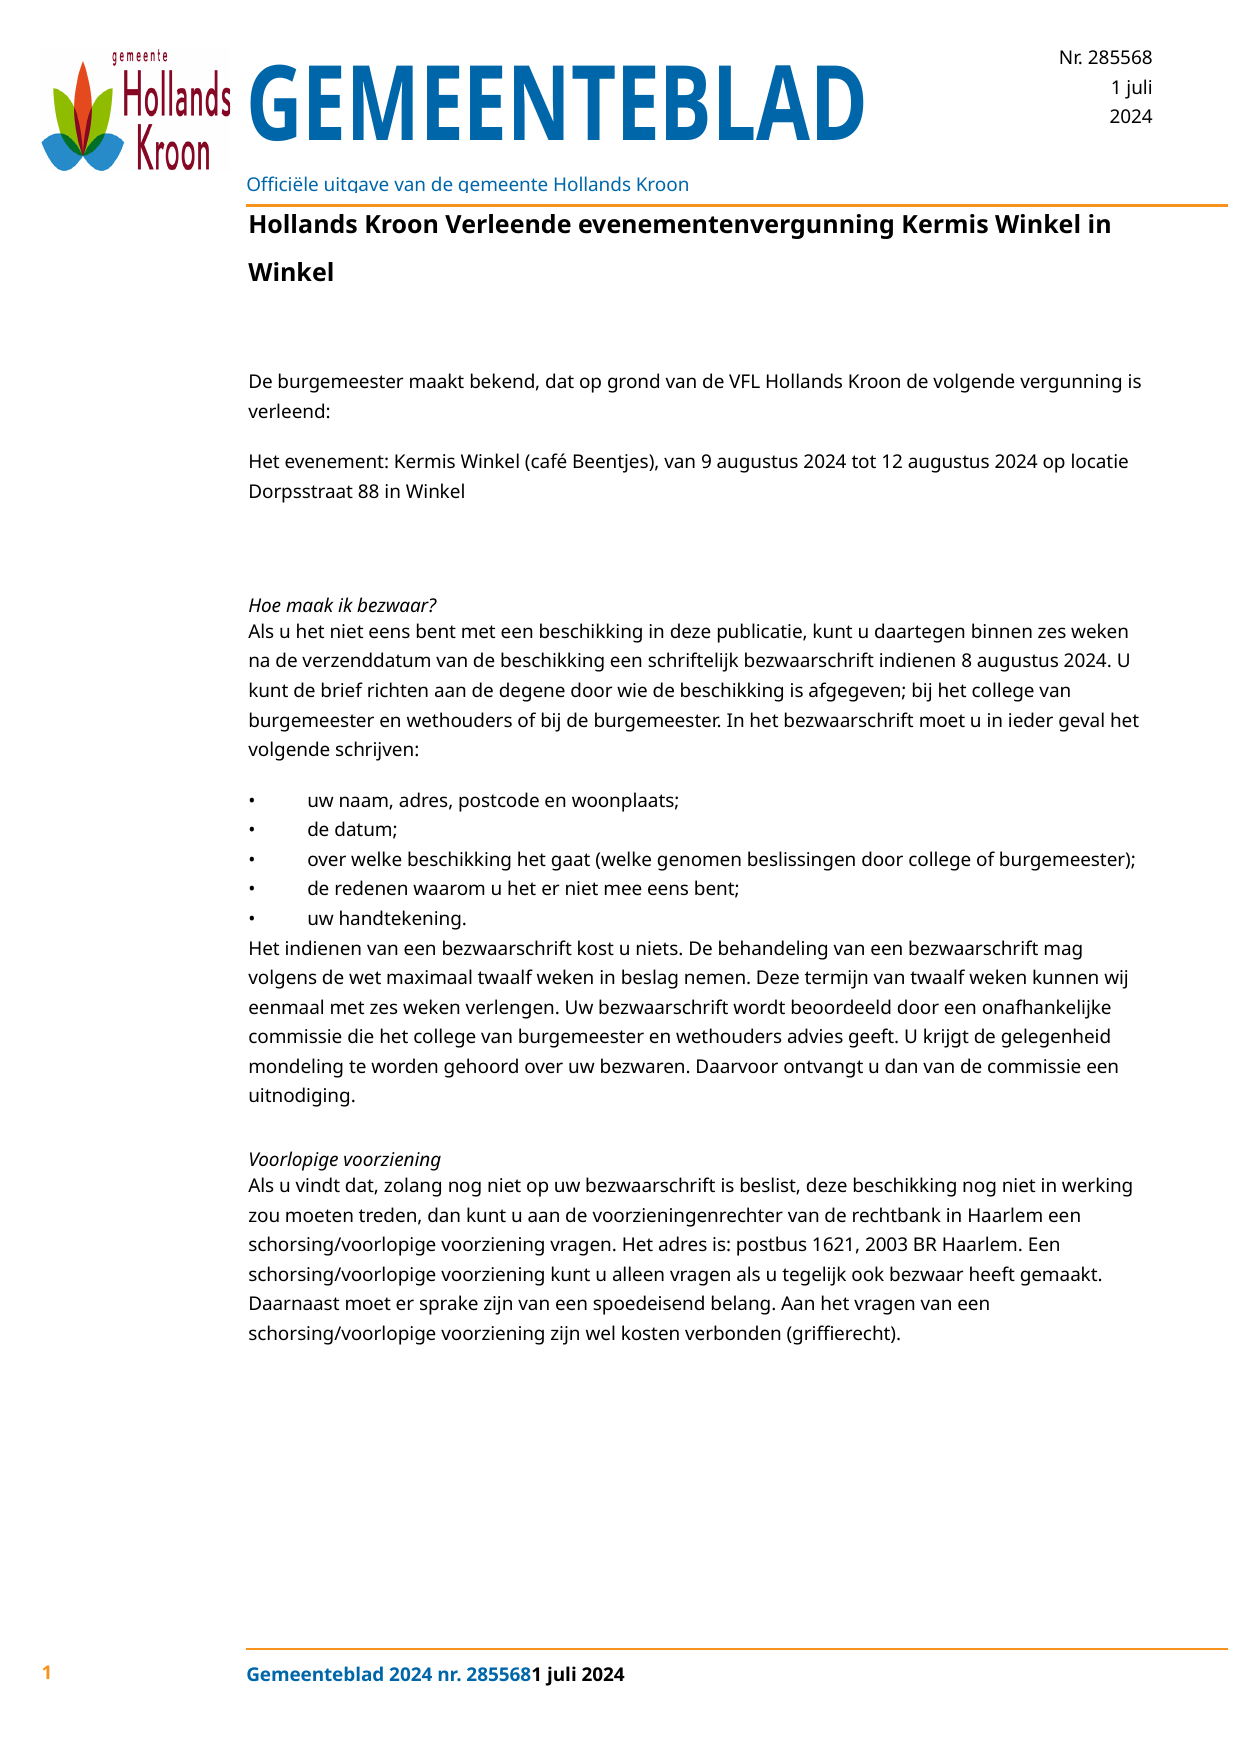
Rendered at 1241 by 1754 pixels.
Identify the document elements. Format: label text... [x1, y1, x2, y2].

text De burgemeester maakt bekend, dat op grond van de VFL Hollands Kroon de volgende vergunning is verleend: [248, 368, 1152, 424]
picture [41, 47, 231, 172]
text Voorlopige voorziening [248, 1147, 1152, 1172]
list de redenen waarom u het er niet mee eens bent; [248, 876, 1152, 901]
list uw naam, adres, postcode en woonplaats; [248, 787, 1152, 812]
text Als u vindt dat, zolang nog niet op uw bezwaarschrift is beslist, deze beschikking nog niet in werking zou moeten treden, dan kunt u aan de voorzieningenrechter van de rechtbank in Haarlem een schorsing/voorlopige voorziening vragen. Het adres is: postbus 1621, 2003 BR Haarlem. Een schorsing/voorlopige voorziening kunt u alleen vragen als u tegelijk ook bezwaar heeft gemaakt. Daarnaast moet er sprake zijn van een spoedeisend belang. Aan het vragen van een schorsing/voorlopige voorziening zijn wel kosten verbonden (griffierecht). [248, 1172, 1152, 1346]
text Het indienen van een bezwaarschrift kost u niets. De behandeling van een bezwaarschrift mag volgens de wet maximaal twaalf weken in beslag nemen. Deze termijn van twaalf weken kunnen wij eenmaal met zes weken verlengen. Uw bezwaarschrift wordt beoordeeld door een onafhankelijke commissie die het college van burgemeester en wethouders advies geeft. U krijgt de gelegenheid mondeling te worden gehoord over uw bezwaren. Daarvoor ontvangt u dan van de commissie een uitnodiging. [248, 935, 1152, 1108]
text Als u het niet eens bent met een beschikking in deze publicatie, kunt u daartegen binnen zes weken na de verzenddatum van de beschikking een schriftelijk bezwaarschrift indienen 8 augustus 2024. U kunt de brief richten aan de degene door wie de beschikking is afgegeven; bij het college van burgemeester en wethouders of bij de burgemeester. In het bezwaarschrift moet u in ieder geval het volgende schrijven: [248, 618, 1152, 762]
text Hoe maak ik bezwaar? [248, 592, 1152, 618]
list de datum; [248, 816, 1152, 842]
list over welke beschikking het gaat (welke genomen beslissingen door college of burgemeester); [248, 846, 1152, 872]
list uw handtekening. [248, 905, 1152, 931]
text Hollands Kroon Verleende evenementenvergunning Kermis Winkel in Winkel [248, 207, 1152, 288]
text Het evenement: Kermis Winkel (café Beentjes), van 9 augustus 2024 tot 12 augustus 2024 op locatie Dorpsstraat 88 in Winkel [248, 448, 1152, 504]
